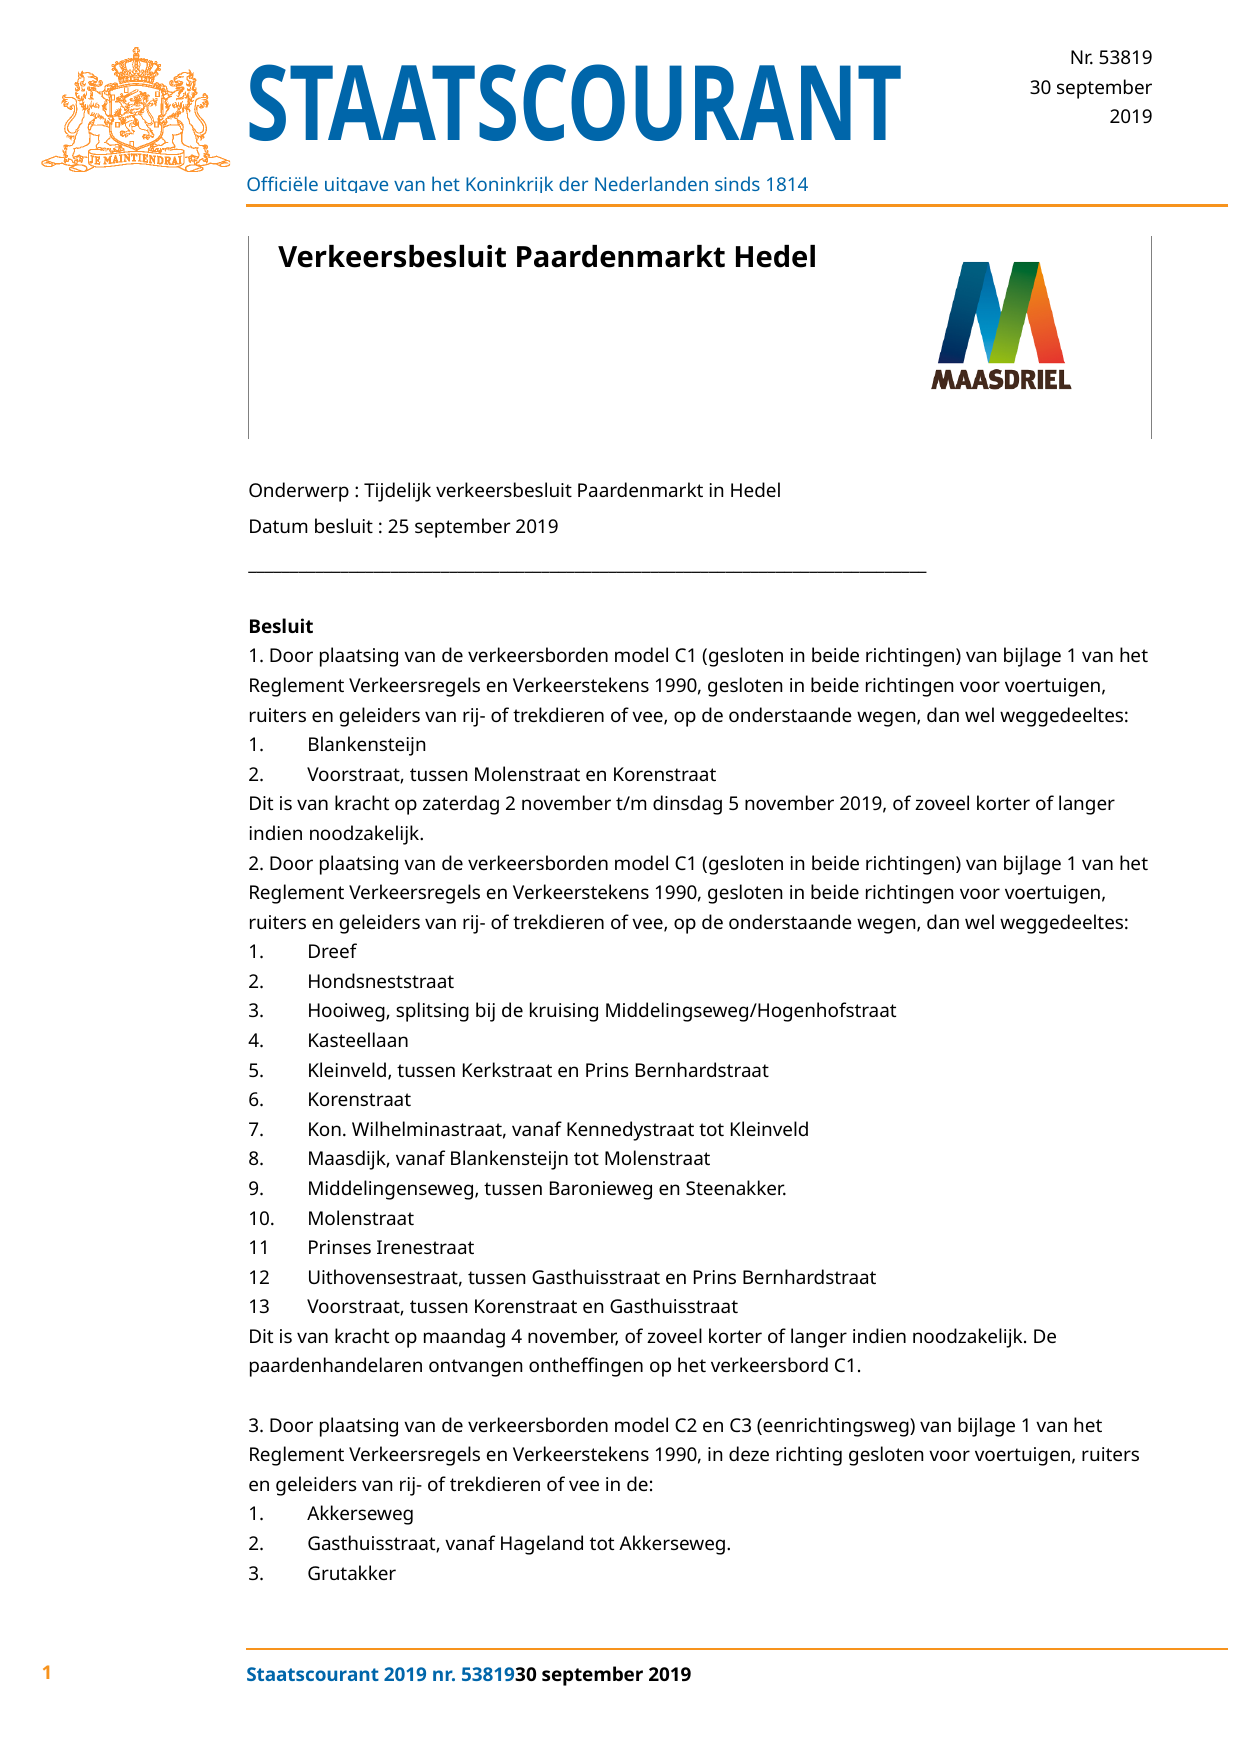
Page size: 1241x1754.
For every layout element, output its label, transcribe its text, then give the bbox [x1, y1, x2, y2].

picture [41, 47, 231, 172]
list Hooiweg, splitsing bij de kruising Middelingseweg/Hogenhofstraat [248, 998, 1152, 1023]
list Uithovensestraat, tussen Gasthuisstraat en Prins Bernhardstraat [248, 1264, 1152, 1289]
list Molenstraat [248, 1205, 1152, 1230]
list Maasdijk, vanaf Blankensteijn tot Molenstraat [248, 1146, 1152, 1171]
text _________________________________________________________________________________ [248, 550, 1152, 576]
picture [912, 236, 1090, 414]
list Kleinveld, tussen Kerkstraat en Prins Bernhardstraat [248, 1057, 1152, 1082]
list Kasteellaan [248, 1027, 1152, 1053]
list Middelingenseweg, tussen Baronieweg en Steenakker. [248, 1175, 1152, 1201]
list Voorstraat, tussen Korenstraat en Gasthuisstraat [248, 1293, 1152, 1319]
table_header Verkeersbesluit Paardenmarkt Hedel [249, 236, 850, 439]
list Akkerseweg [248, 1501, 1152, 1526]
text 3. Door plaatsing van de verkeersborden model C2 en C3 (eenrichtingsweg) van bijlage 1 van het Reglement Verkeersregels en Verkeerstekens 1990, in deze richting gesloten voor voertuigen, ruiters en geleiders van rij- of trekdieren of vee in de: [248, 1412, 1152, 1497]
list Grutakker [248, 1560, 1152, 1585]
list Hondsneststraat [248, 968, 1152, 994]
list Kon. Wilhelminastraat, vanaf Kennedystraat tot Kleinveld [248, 1116, 1152, 1142]
list Prinses Irenestraat [248, 1234, 1152, 1260]
list Voorstraat, tussen Molenstraat en Korenstraat [248, 761, 1152, 787]
list Gasthuisstraat, vanaf Hageland tot Akkerseweg. [248, 1530, 1152, 1556]
list Korenstraat [248, 1086, 1152, 1112]
text Dit is van kracht op maandag 4 november, of zoveel korter of langer indien noodzakelijk. De paardenhandelaren ontvangen ontheffingen op het verkeersbord C1. [248, 1323, 1152, 1378]
text Dit is van kracht op zaterdag 2 november t/m dinsdag 5 november 2019, of zoveel korter of langer indien noodzakelijk. [248, 791, 1152, 846]
text 2. Door plaatsing van de verkeersborden model C1 (gesloten in beide richtingen) van bijlage 1 van het Reglement Verkeersregels en Verkeerstekens 1990, gesloten in beide richtingen voor voertuigen, ruiters en geleiders van rij- of trekdieren of vee, op de onderstaande wegen, dan wel weggedeeltes: [248, 850, 1152, 934]
text 1. Door plaatsing van de verkeersborden model C1 (gesloten in beide richtingen) van bijlage 1 van het Reglement Verkeersregels en Verkeerstekens 1990, gesloten in beide richtingen voor voertuigen, ruiters en geleiders van rij- of trekdieren of vee, op de onderstaande wegen, dan wel weggedeeltes: [248, 643, 1152, 727]
list Blankensteijn [248, 731, 1152, 757]
table_header [850, 414, 1151, 439]
text Onderwerp : Tijdelijk verkeersbesluit Paardenmarkt in Hedel [248, 477, 1152, 503]
list Dreef [248, 938, 1152, 964]
text Datum besluit : 25 september 2019 [248, 514, 1152, 539]
table_header [850, 236, 912, 413]
text Besluit [248, 613, 1152, 639]
table_header [1090, 236, 1151, 413]
